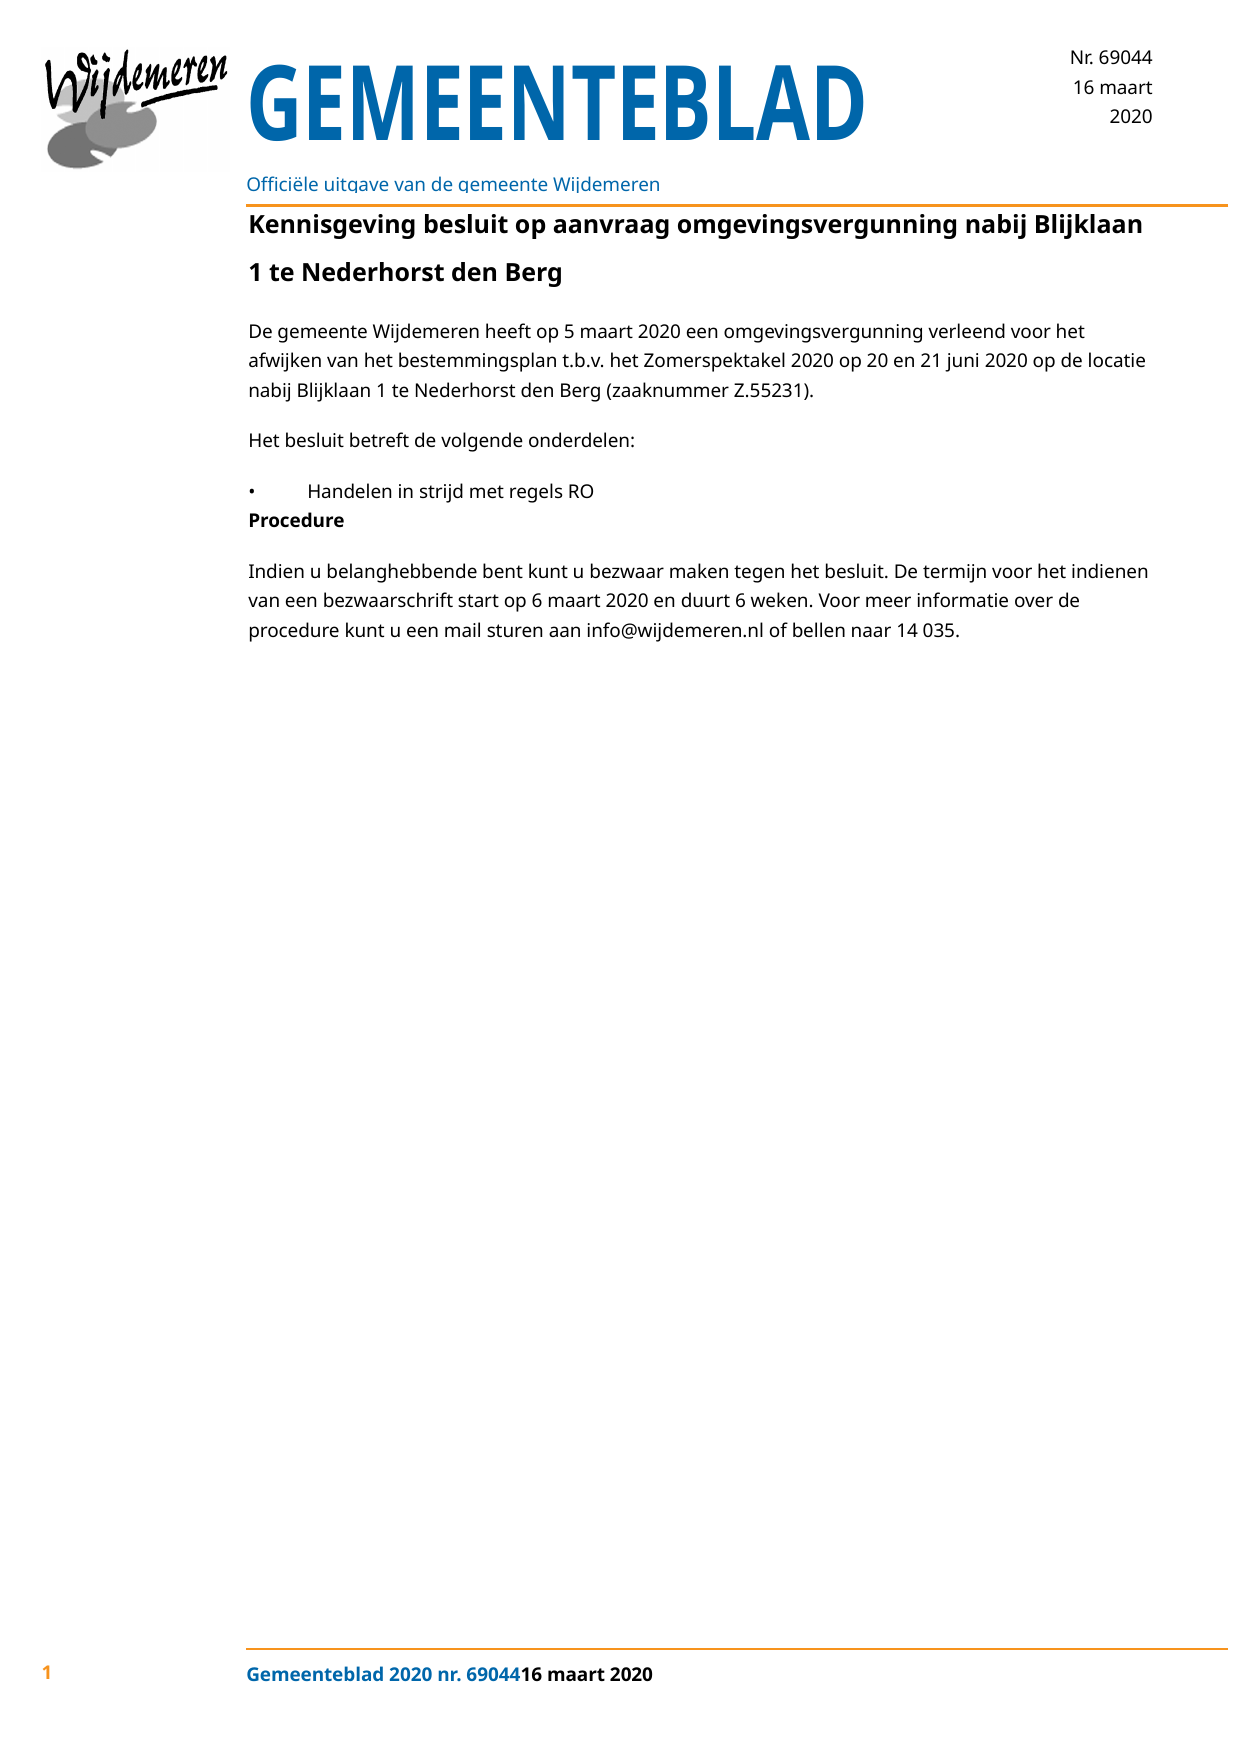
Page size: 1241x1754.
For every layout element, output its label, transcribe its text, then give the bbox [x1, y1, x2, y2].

text Indien u belanghebbende bent kunt u bezwaar maken tegen het besluit. De termijn voor het indienen van een bezwaarschrift start op 6 maart 2020 en duurt 6 weken. Voor meer informatie over de procedure kunt u een mail sturen aan info@wijdemeren.nl of bellen naar 14 035. [248, 558, 1152, 643]
text Procedure [248, 507, 1152, 533]
text De gemeente Wijdemeren heeft op 5 maart 2020 een omgevingsvergunning verleend voor het afwijken van het bestemmingsplan t.b.v. het Zomerspektakel 2020 op 20 en 21 juni 2020 op de locatie nabij Blijklaan 1 te Nederhorst den Berg (zaaknummer Z.55231). [248, 318, 1152, 403]
text Kennisgeving besluit op aanvraag omgevingsvergunning nabij Blijklaan 1 te Nederhorst den Berg [248, 207, 1152, 288]
text Het besluit betreft de volgende onderdelen: [248, 427, 1152, 453]
list Handelen in strijd met regels RO [248, 478, 1152, 504]
picture [41, 47, 231, 172]
